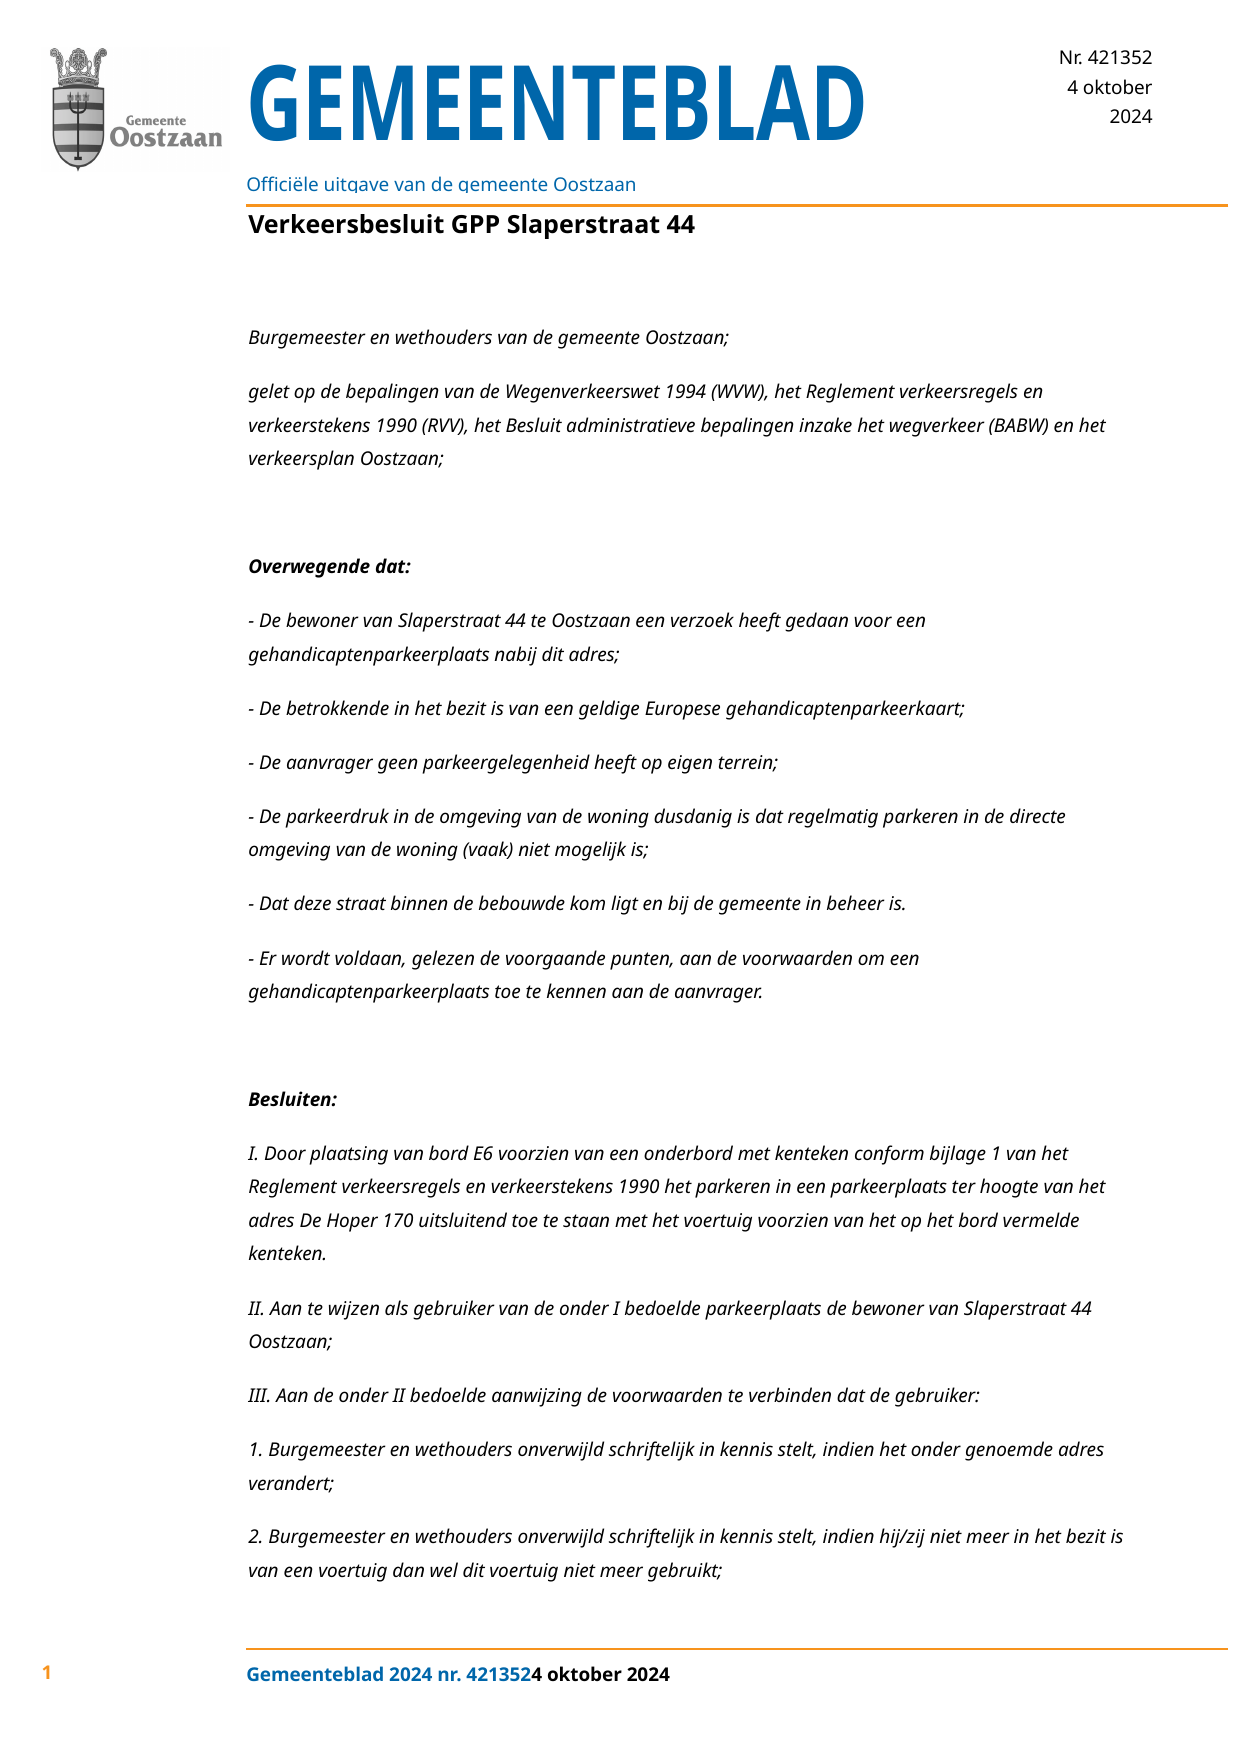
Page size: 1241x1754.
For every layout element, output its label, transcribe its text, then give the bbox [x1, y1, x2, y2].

text 1. Burgemeester en wethouders onverwijld schriftelijk in kennis stelt, indien het onder genoemde adres verandert; [248, 1436, 1152, 1495]
text III. Aan de onder II bedoelde aanwijzing de voorwaarden te verbinden dat de gebruiker: [248, 1382, 1152, 1408]
text Overwegende dat: [248, 553, 1152, 579]
text Besluiten: [248, 1086, 1152, 1112]
text - De bewoner van Slaperstraat 44 te Oostzaan een verzoek heeft gedaan voor een gehandicaptenparkeerplaats nabij dit adres; [248, 607, 1152, 667]
text - De betrokkende in het bezit is van een geldige Europese gehandicaptenparkeerkaart; [248, 695, 1152, 721]
text I. Door plaatsing van bord E6 voorzien van een onderbord met kenteken conform bijlage 1 van het Reglement verkeersregels en verkeerstekens 1990 het parkeren in een parkeerplaats ter hoogte van het adres De Hoper 170 uitsluitend toe te staan met het voertuig voorzien van het op het bord vermelde kenteken. [248, 1140, 1152, 1266]
text - De aanvrager geen parkeergelegenheid heeft op eigen terrein; [248, 749, 1152, 775]
text Verkeersbesluit GPP Slaperstraat 44 [248, 207, 1152, 241]
text - De parkeerdruk in de omgeving van de woning dusdanig is dat regelmatig parkeren in de directe omgeving van de woning (vaak) niet mogelijk is; [248, 803, 1152, 862]
text gelet op de bepalingen van de Wegenverkeerswet 1994 (WVW), het Reglement verkeersregels en verkeerstekens 1990 (RVV), het Besluit administratieve bepalingen inzake het wegverkeer (BABW) en het verkeersplan Oostzaan; [248, 378, 1152, 471]
text II. Aan te wijzen als gebruiker van de onder I bedoelde parkeerplaats de bewoner van Slaperstraat 44 Oostzaan; [248, 1295, 1152, 1354]
text Burgemeester en wethouders van de gemeente Oostzaan; [248, 324, 1152, 350]
picture [41, 47, 231, 172]
text 2. Burgemeester en wethouders onverwijld schriftelijk in kennis stelt, indien hij/zij niet meer in het bezit is van een voertuig dan wel dit voertuig niet meer gebruikt; [248, 1524, 1152, 1583]
text - Er wordt voldaan, gelezen de voorgaande punten, aan de voorwaarden om een gehandicaptenparkeerplaats toe te kennen aan de aanvrager. [248, 945, 1152, 1004]
text - Dat deze straat binnen de bebouwde kom ligt en bij de gemeente in beheer is. [248, 891, 1152, 916]
